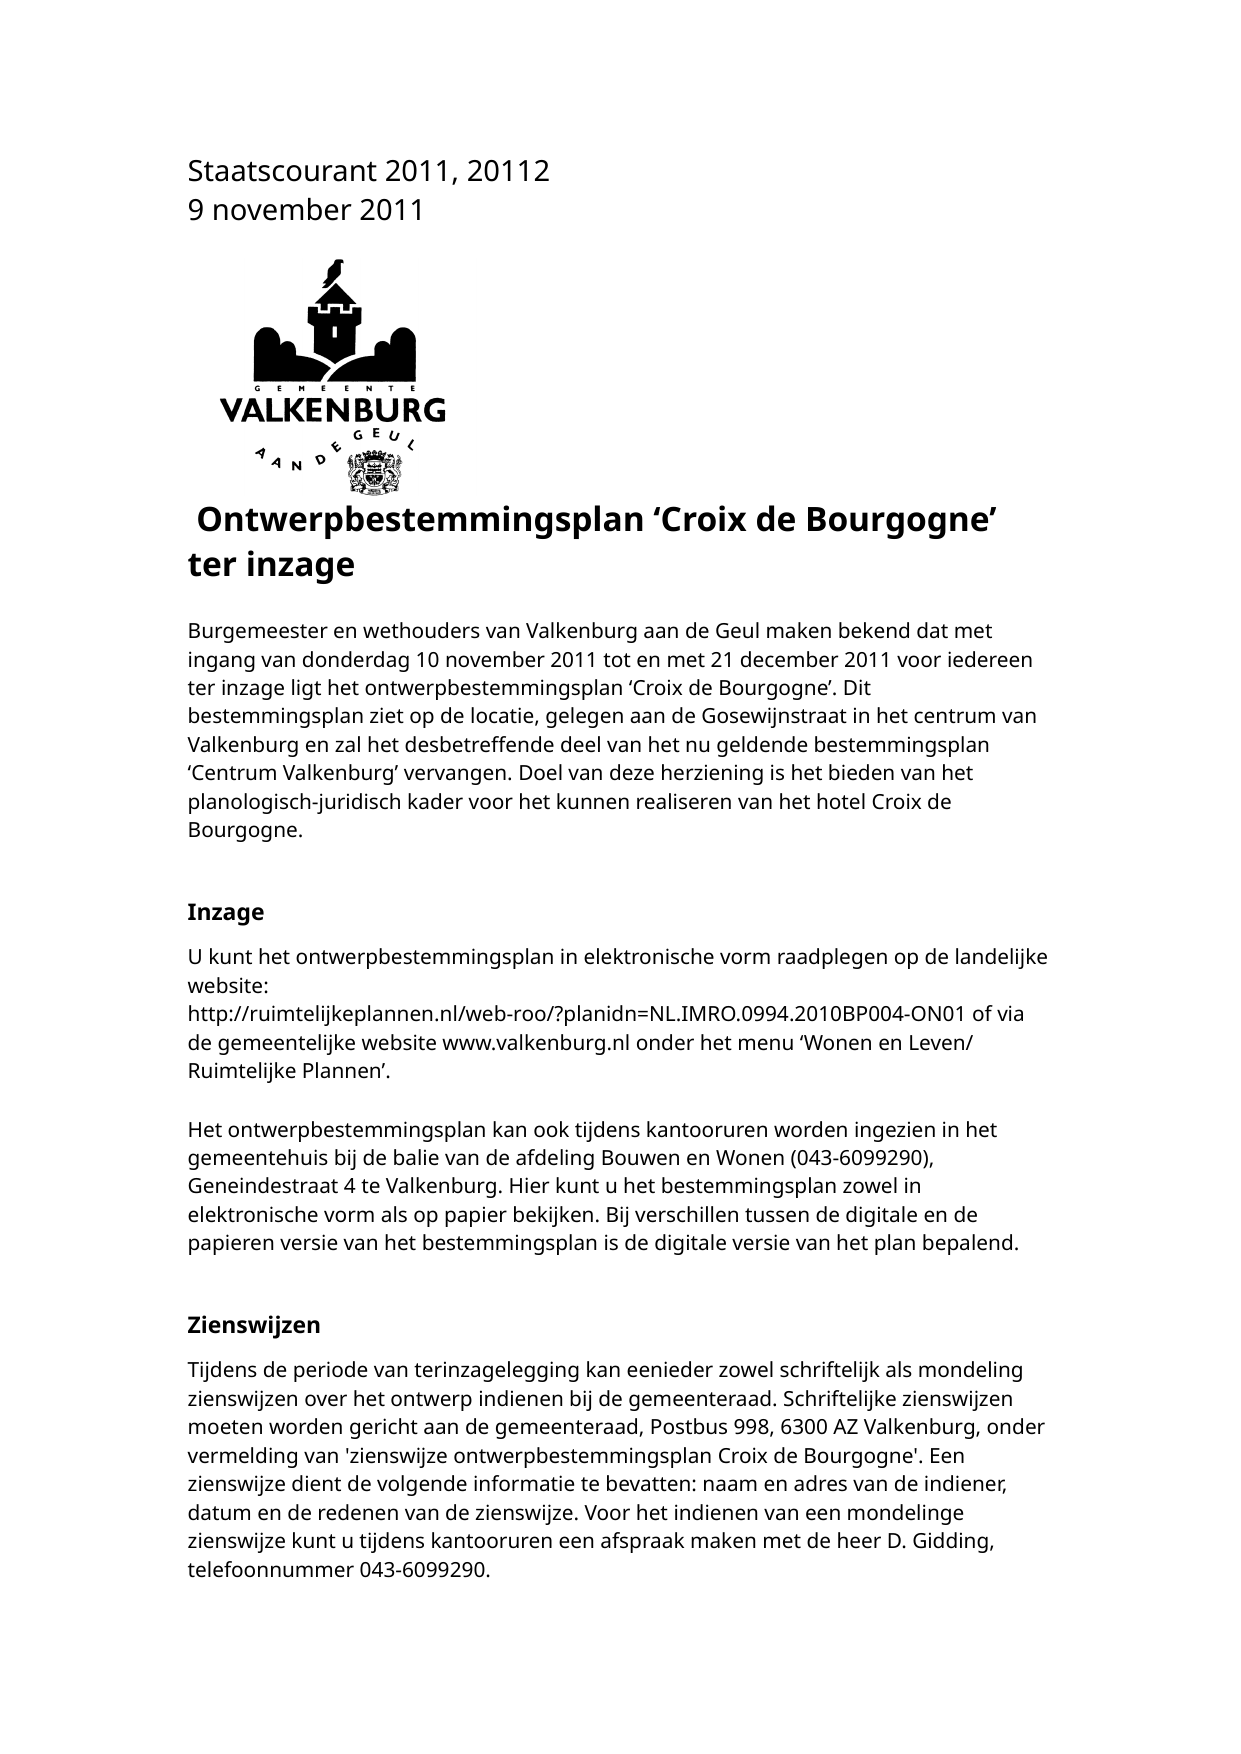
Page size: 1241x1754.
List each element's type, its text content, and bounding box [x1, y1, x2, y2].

text Burgemeester en wethouders van Valkenburg aan de Geul maken bekend dat met ingang van donderdag 10 november 2011 tot en met 21 december 2011 voor iedereen ter inzage ligt het ontwerpbestemmingsplan ‘Croix de Bourgogne’. Dit bestemmingsplan ziet op de locatie, gelegen aan de Gosewijnstraat in het centrum van Valkenburg en zal het desbetreffende deel van het nu geldende bestemmingsplan ‘Centrum Valkenburg’ vervangen. Doel van deze herziening is het bieden van het planologisch-juridisch kader voor het kunnen realiseren van het hotel Croix de Bourgogne. [187, 616, 1053, 844]
text Staatscourant 2011, 20112 [187, 150, 1053, 190]
text http://ruimtelijkeplannen.nl/web-roo/?planidn=NL.IMRO.0994.2010BP004-ON01 of via de gemeentelijke website www.valkenburg.nl onder het menu ‘Wonen en Leven/ Ruimtelijke Plannen’. [187, 999, 1053, 1085]
subtitle Zienswijzen [187, 1309, 1053, 1341]
text 9 november 2011 [187, 190, 1053, 229]
text U kunt het ontwerpbestemmingsplan in elektronische vorm raadplegen op de landelijke website: [187, 942, 1053, 999]
picture [187, 258, 477, 496]
text Het ontwerpbestemmingsplan kan ook tijdens kantooruren worden ingezien in het gemeentehuis bij de balie van de afdeling Bouwen en Wonen (043-6099290), Geneindestraat 4 te Valkenburg. Hier kunt u het bestemmingsplan zowel in elektronische vorm als op papier bekijken. Bij verschillen tussen de digitale en de papieren versie van het bestemmingsplan is de digitale versie van het plan bepalend. [187, 1115, 1053, 1257]
subtitle Ontwerpbestemmingsplan ‘Croix de Bourgogne’ ter inzage [187, 271, 1053, 586]
subtitle Inzage [187, 896, 1053, 927]
text Tijdens de periode van terinzagelegging kan eenieder zowel schriftelijk als mondeling zienswijzen over het ontwerp indienen bij de gemeenteraad. Schriftelijke zienswijzen moeten worden gericht aan de gemeenteraad, Postbus 998, 6300 AZ Valkenburg, onder vermelding van 'zienswijze ontwerpbestemmingsplan Croix de Bourgogne'. Een zienswijze dient de volgende informatie te bevatten: naam en adres van de indiener, datum en de redenen van de zienswijze. Voor het indienen van een mondelinge zienswijze kunt u tijdens kantooruren een afspraak maken met de heer D. Gidding, telefoonnummer 043-6099290. [187, 1356, 1053, 1583]
